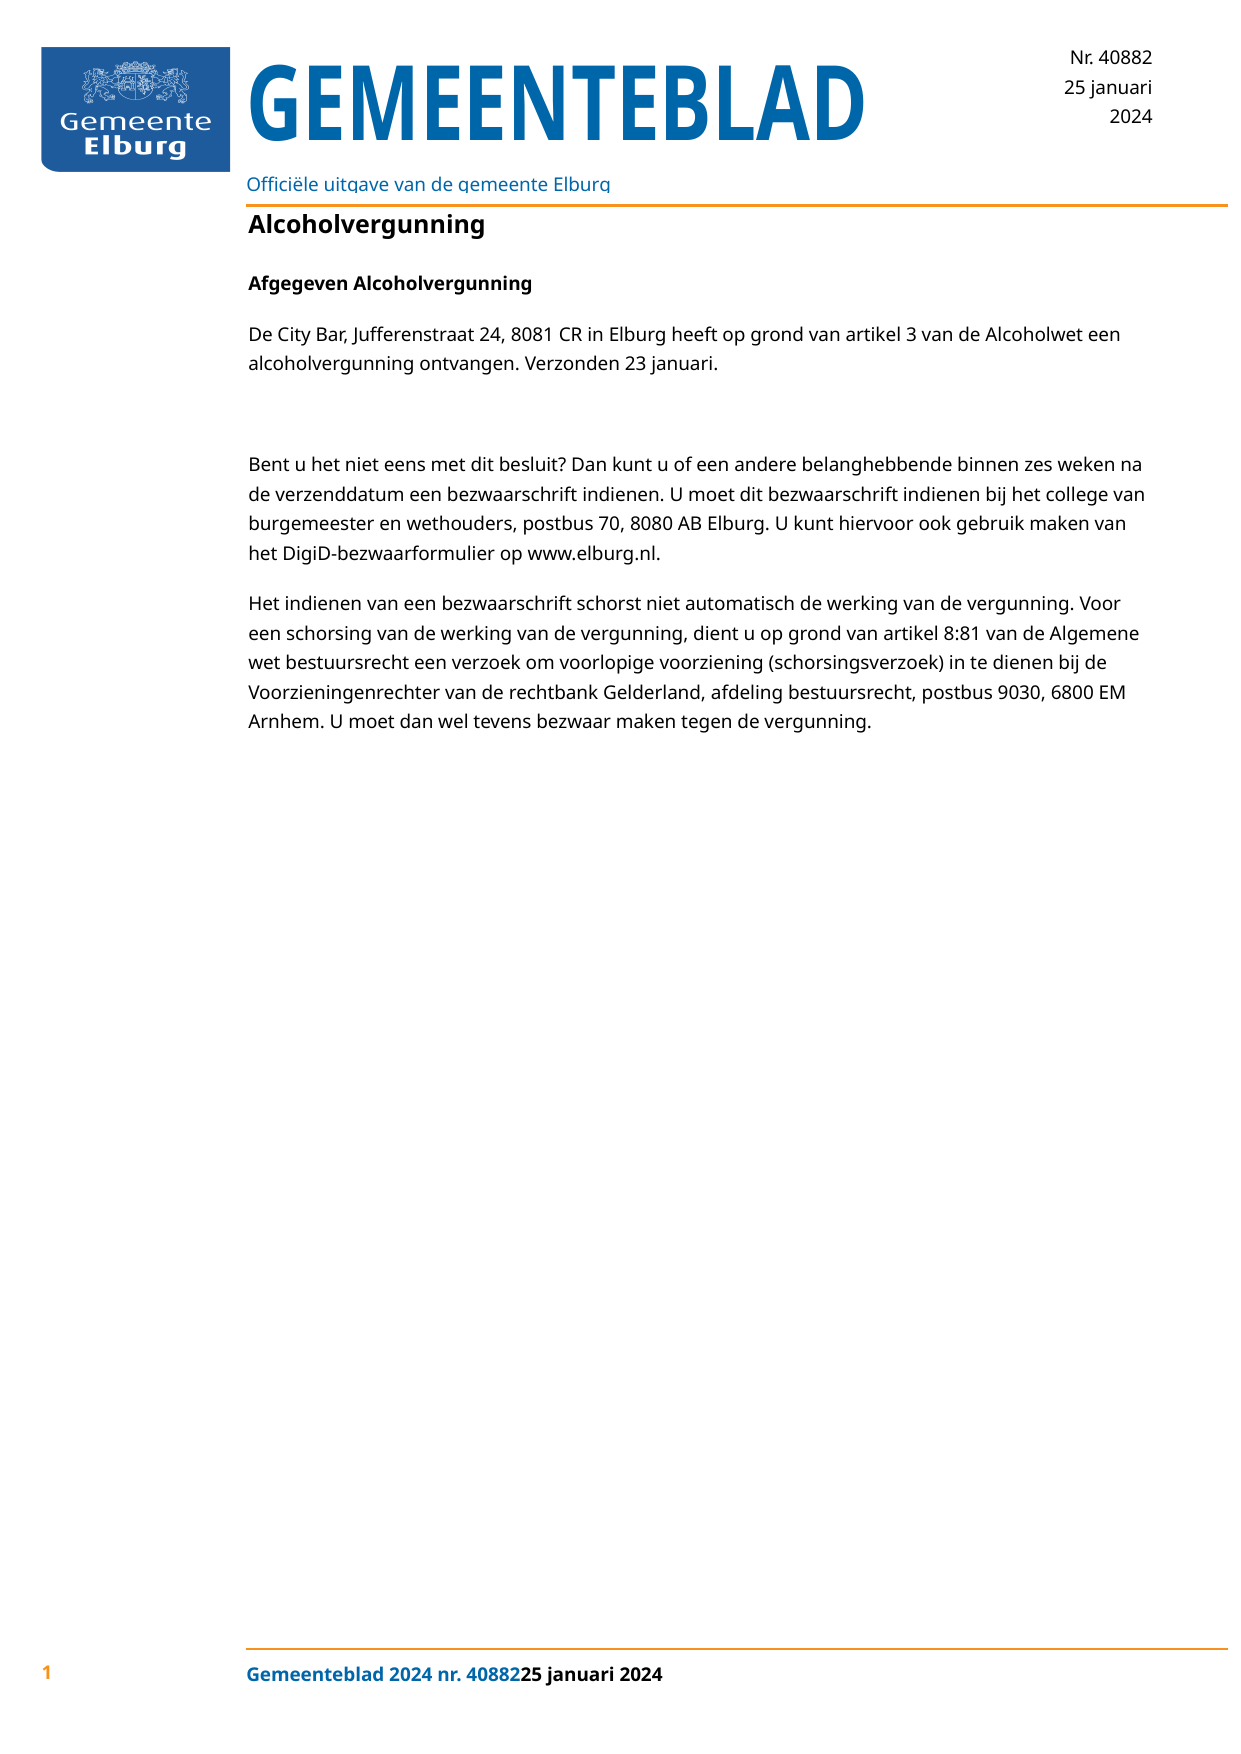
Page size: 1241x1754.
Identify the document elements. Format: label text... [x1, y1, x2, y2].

text Alcoholvergunning [248, 207, 1152, 241]
picture [41, 47, 231, 172]
text Afgegeven Alcoholvergunning [248, 270, 1152, 296]
text Bent u het niet eens met dit besluit? Dan kunt u of een andere belanghebbende binnen zes weken na de verzenddatum een bezwaarschrift indienen. U moet dit bezwaarschrift indienen bij het college van burgemeester en wethouders, postbus 70, 8080 AB Elburg. U kunt hiervoor ook gebruik maken van het DigiD-bezwaarformulier op www.elburg.nl. [248, 451, 1152, 566]
text De City Bar, Jufferenstraat 24, 8081 CR in Elburg heeft op grond van artikel 3 van de Alcoholwet een alcoholvergunning ontvangen. Verzonden 23 januari. [248, 321, 1152, 376]
text Het indienen van een bezwaarschrift schorst niet automatisch de werking van de vergunning. Voor een schorsing van de werking van de vergunning, dient u op grond van artikel 8:81 van de Algemene wet bestuursrecht een verzoek om voorlopige voorziening (schorsingsverzoek) in te dienen bij de Voorzieningenrechter van de rechtbank Gelderland, afdeling bestuursrecht, postbus 9030, 6800 EM Arnhem. U moet dan wel tevens bezwaar maken tegen de vergunning. [248, 590, 1152, 734]
